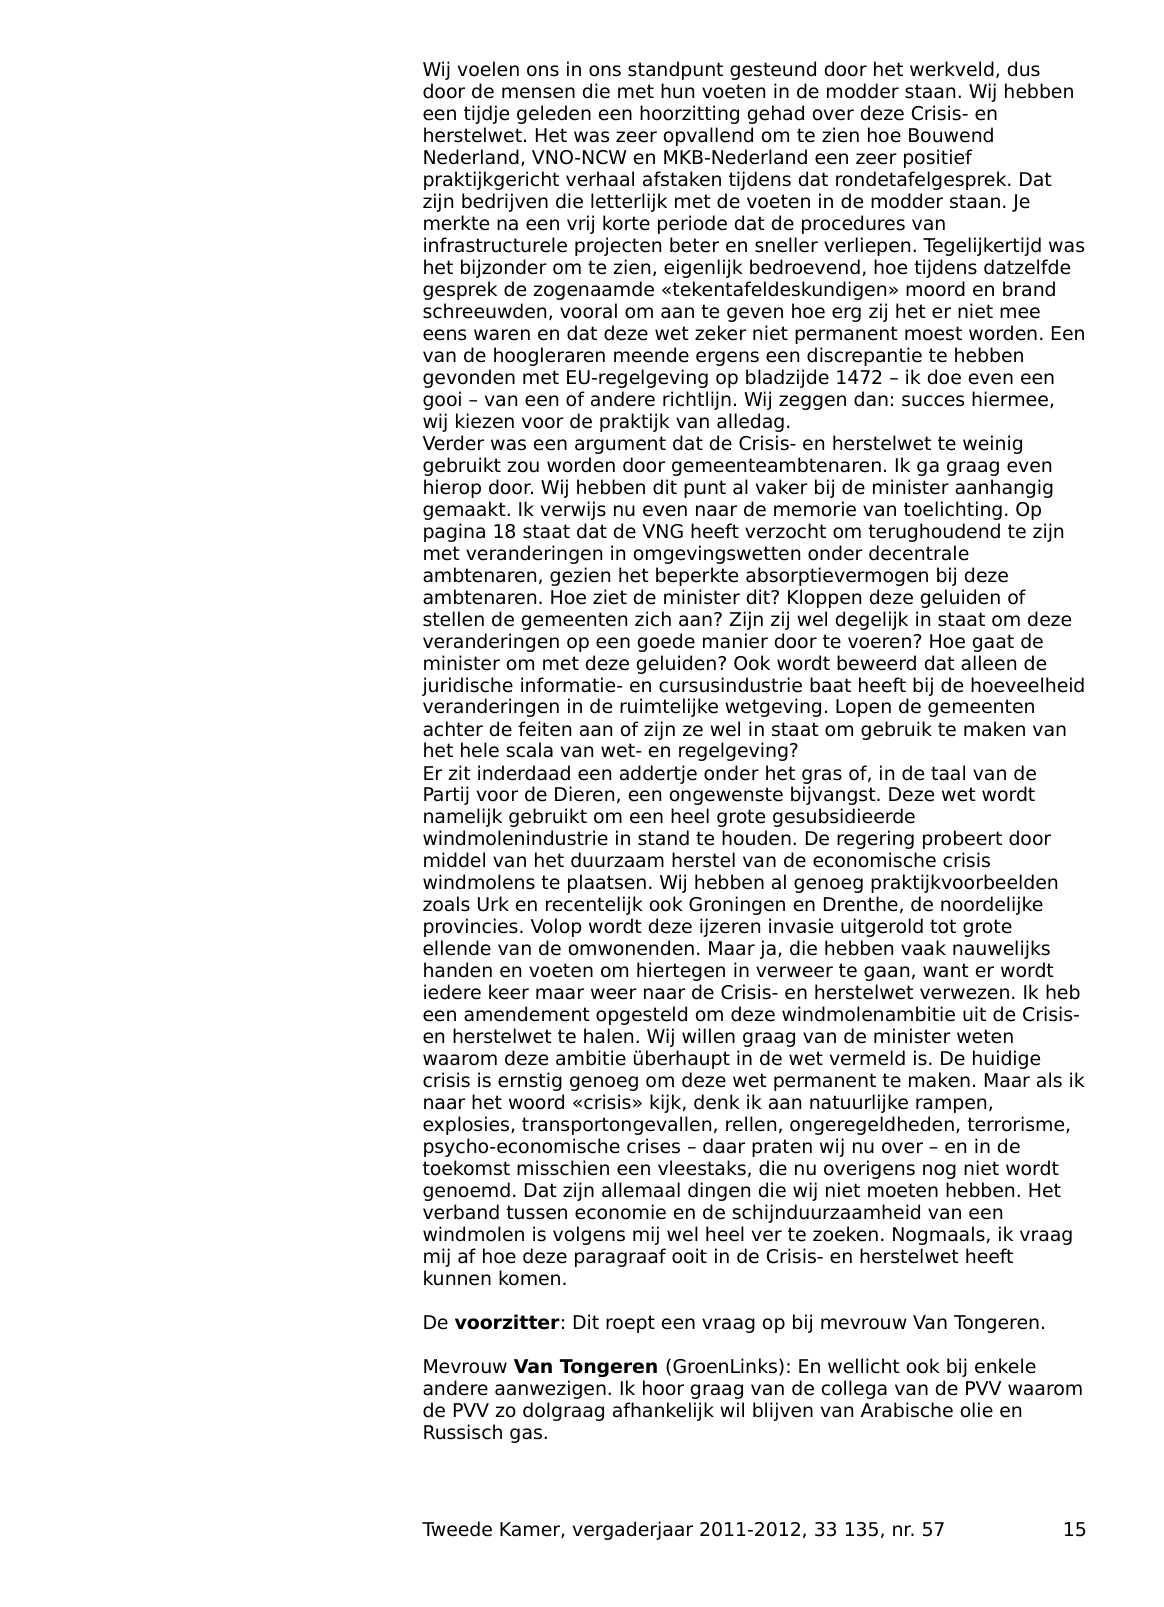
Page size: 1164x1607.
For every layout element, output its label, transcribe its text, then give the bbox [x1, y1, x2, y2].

text Verder was een argument dat de Crisis- en herstelwet te weinig gebruikt zou worden door gemeenteambtenaren. Ik ga graag even hierop door. Wij hebben dit punt al vaker bij de minister aanhangig gemaakt. Ik verwijs nu even naar de memorie van toelichting. Op pagina 18 staat dat de VNG heeft verzocht om terughoudend te zijn met veranderingen in omgevingswetten onder decentrale ambtenaren, gezien het beperkte absorptievermogen bij deze ambtenaren. Hoe ziet de minister dit? Kloppen deze geluiden of stellen de gemeenten zich aan? Zijn zij wel degelijk in staat om deze veranderingen op een goede manier door te voeren? Hoe gaat de minister om met deze geluiden? Ook wordt beweerd dat alleen de juridische informatie- en cursusindustrie baat heeft bij de hoeveelheid veranderingen in de ruimtelijke wetgeving. Lopen de gemeenten achter de feiten aan of zijn ze wel in staat om gebruik te maken van het hele scala van wet- en regelgeving? [422, 433, 1087, 762]
text De voorzitter: Dit roept een vraag op bij mevrouw Van Tongeren. [422, 1312, 1087, 1334]
text Er zit inderdaad een addertje onder het gras of, in de taal van de Partij voor de Dieren, een ongewenste bijvangst. Deze wet wordt namelijk gebruikt om een heel grote gesubsidieerde windmolenindustrie in stand te houden. De regering probeert door middel van het duurzaam herstel van de economische crisis windmolens te plaatsen. Wij hebben al genoeg praktijkvoorbeelden zoals Urk en recentelijk ook Groningen en Drenthe, de noordelijke provincies. Volop wordt deze ijzeren invasie uitgerold tot grote ellende van de omwonenden. Maar ja, die hebben vaak nauwelijks handen en voeten om hiertegen in verweer te gaan, want er wordt iedere keer maar weer naar de Crisis- en herstelwet verwezen. Ik heb een amendement opgesteld om deze windmolenambitie uit de Crisis- en herstelwet te halen. Wij willen graag van de minister weten waarom deze ambitie überhaupt in de wet vermeld is. De huidige crisis is ernstig genoeg om deze wet permanent te maken. Maar als ik naar het woord «crisis» kijk, denk ik aan natuurlijke rampen, explosies, transportongevallen, rellen, ongeregeldheden, terrorisme, psycho-economische crises – daar praten wij nu over – en in de toekomst misschien een vleestaks, die nu overigens nog niet wordt genoemd. Dat zijn allemaal dingen die wij niet moeten hebben. Het verband tussen economie en de schijnduurzaamheid van een windmolen is volgens mij wel heel ver te zoeken. Nogmaals, ik vraag mij af hoe deze paragraaf ooit in de Crisis- en herstelwet heeft kunnen komen. [422, 762, 1087, 1290]
text Mevrouw Van Tongeren (GroenLinks): En wellicht ook bij enkele andere aanwezigen. Ik hoor graag van de collega van de PVV waarom de PVV zo dolgraag afhankelijk wil blijven van Arabische olie en Russisch gas. [422, 1356, 1087, 1444]
text Wij voelen ons in ons standpunt gesteund door het werkveld, dus door de mensen die met hun voeten in de modder staan. Wij hebben een tijdje geleden een hoorzitting gehad over deze Crisis- en herstelwet. Het was zeer opvallend om te zien hoe Bouwend Nederland, VNO-NCW en MKB-Nederland een zeer positief praktijkgericht verhaal afstaken tijdens dat rondetafelgesprek. Dat zijn bedrijven die letterlijk met de voeten in de modder staan. Je merkte na een vrij korte periode dat de procedures van infrastructurele projecten beter en sneller verliepen. Tegelijkertijd was het bijzonder om te zien, eigenlijk bedroevend, hoe tijdens datzelfde gesprek de zogenaamde «tekentafeldeskundigen» moord en brand schreeuwden, vooral om aan te geven hoe erg zij het er niet mee eens waren en dat deze wet zeker niet permanent moest worden. Een van de hoogleraren meende ergens een discrepantie te hebben gevonden met EU-regelgeving op bladzijde 1472 – ik doe even een gooi – van een of andere richtlijn. Wij zeggen dan: succes hiermee, wij kiezen voor de praktijk van alledag. [422, 59, 1087, 433]
